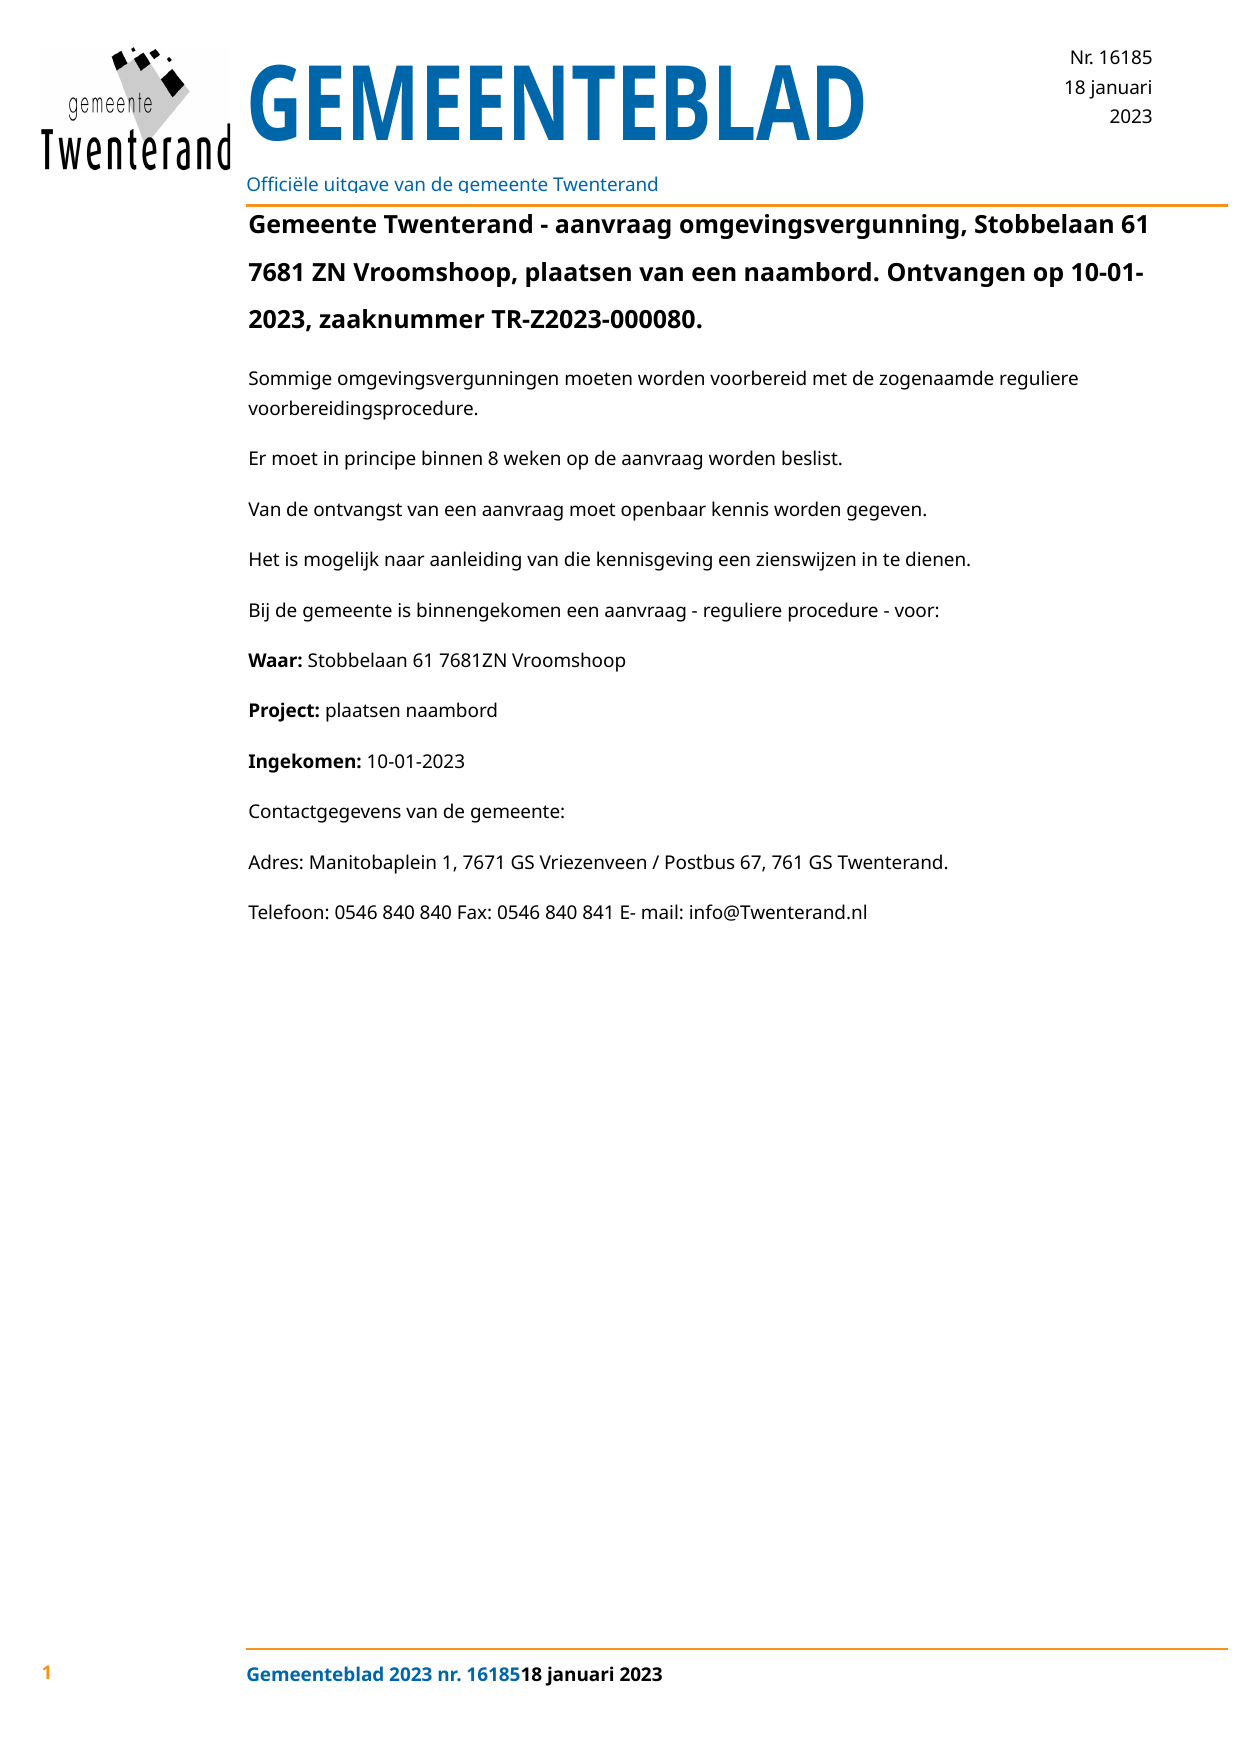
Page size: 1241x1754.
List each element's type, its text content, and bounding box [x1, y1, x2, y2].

text Telefoon: 0546 840 840 Fax: 0546 840 841 E- mail: info@Twenterand.nl [248, 899, 1152, 925]
text Waar: Stobbelaan 61 7681ZN Vroomshoop [248, 647, 1152, 673]
text Sommige omgevingsvergunningen moeten worden voorbereid met de zogenaamde reguliere voorbereidingsprocedure. [248, 366, 1152, 421]
text Er moet in principe binnen 8 weken op de aanvraag worden beslist. [248, 446, 1152, 471]
text Bij de gemeente is binnengekomen een aanvraag - reguliere procedure - voor: [248, 597, 1152, 622]
text Gemeente Twenterand - aanvraag omgevingsvergunning, Stobbelaan 61 7681 ZN Vroomshoop, plaatsen van een naambord. Ontvangen op 10-01-2023, zaaknummer TR-Z2023-000080. [248, 207, 1152, 336]
text Adres: Manitobaplein 1, 7671 GS Vriezenveen / Postbus 67, 761 GS Twenterand. [248, 849, 1152, 874]
text Van de ontvangst van een aanvraag moet openbaar kennis worden gegeven. [248, 496, 1152, 522]
text Contactgegevens van de gemeente: [248, 798, 1152, 824]
text Het is mogelijk naar aanleiding van die kennisgeving een zienswijzen in te dienen. [248, 546, 1152, 572]
text Ingekomen: 10-01-2023 [248, 748, 1152, 774]
picture [41, 47, 231, 172]
text Project: plaatsen naambord [248, 698, 1152, 723]
